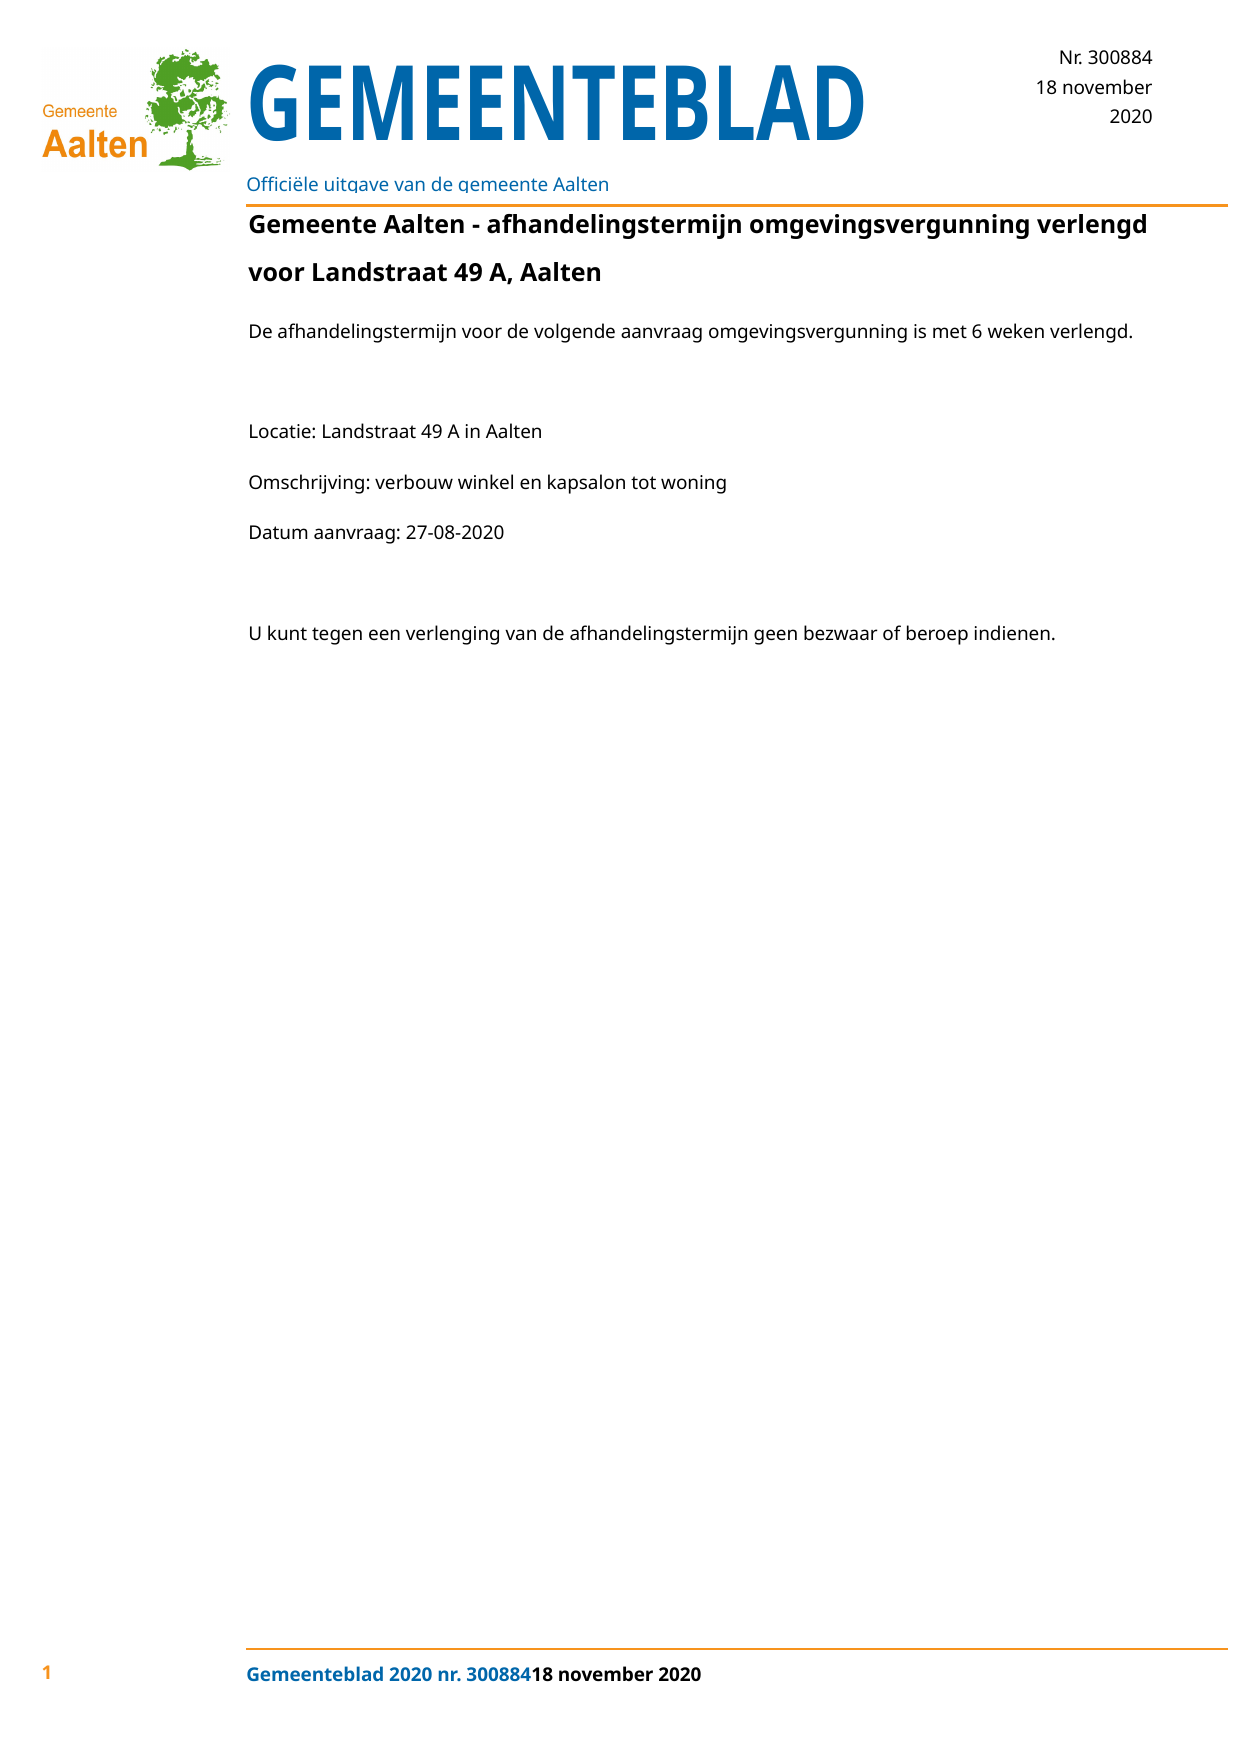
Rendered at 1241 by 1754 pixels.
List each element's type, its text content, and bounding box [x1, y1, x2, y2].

picture [41, 47, 231, 172]
text Gemeente Aalten - afhandelingstermijn omgevingsvergunning verlengd voor Landstraat 49 A, Aalten [248, 207, 1152, 288]
text Locatie: Landstraat 49 A in Aalten [248, 419, 1152, 444]
text Datum aanvraag: 27-08-2020 [248, 519, 1152, 545]
text Omschrijving: verbouw winkel en kapsalon tot woning [248, 469, 1152, 495]
text De afhandelingstermijn voor de volgende aanvraag omgevingsvergunning is met 6 weken verlengd. [248, 318, 1152, 344]
text U kunt tegen een verlenging van de afhandelingstermijn geen bezwaar of beroep indienen. [248, 620, 1152, 646]
